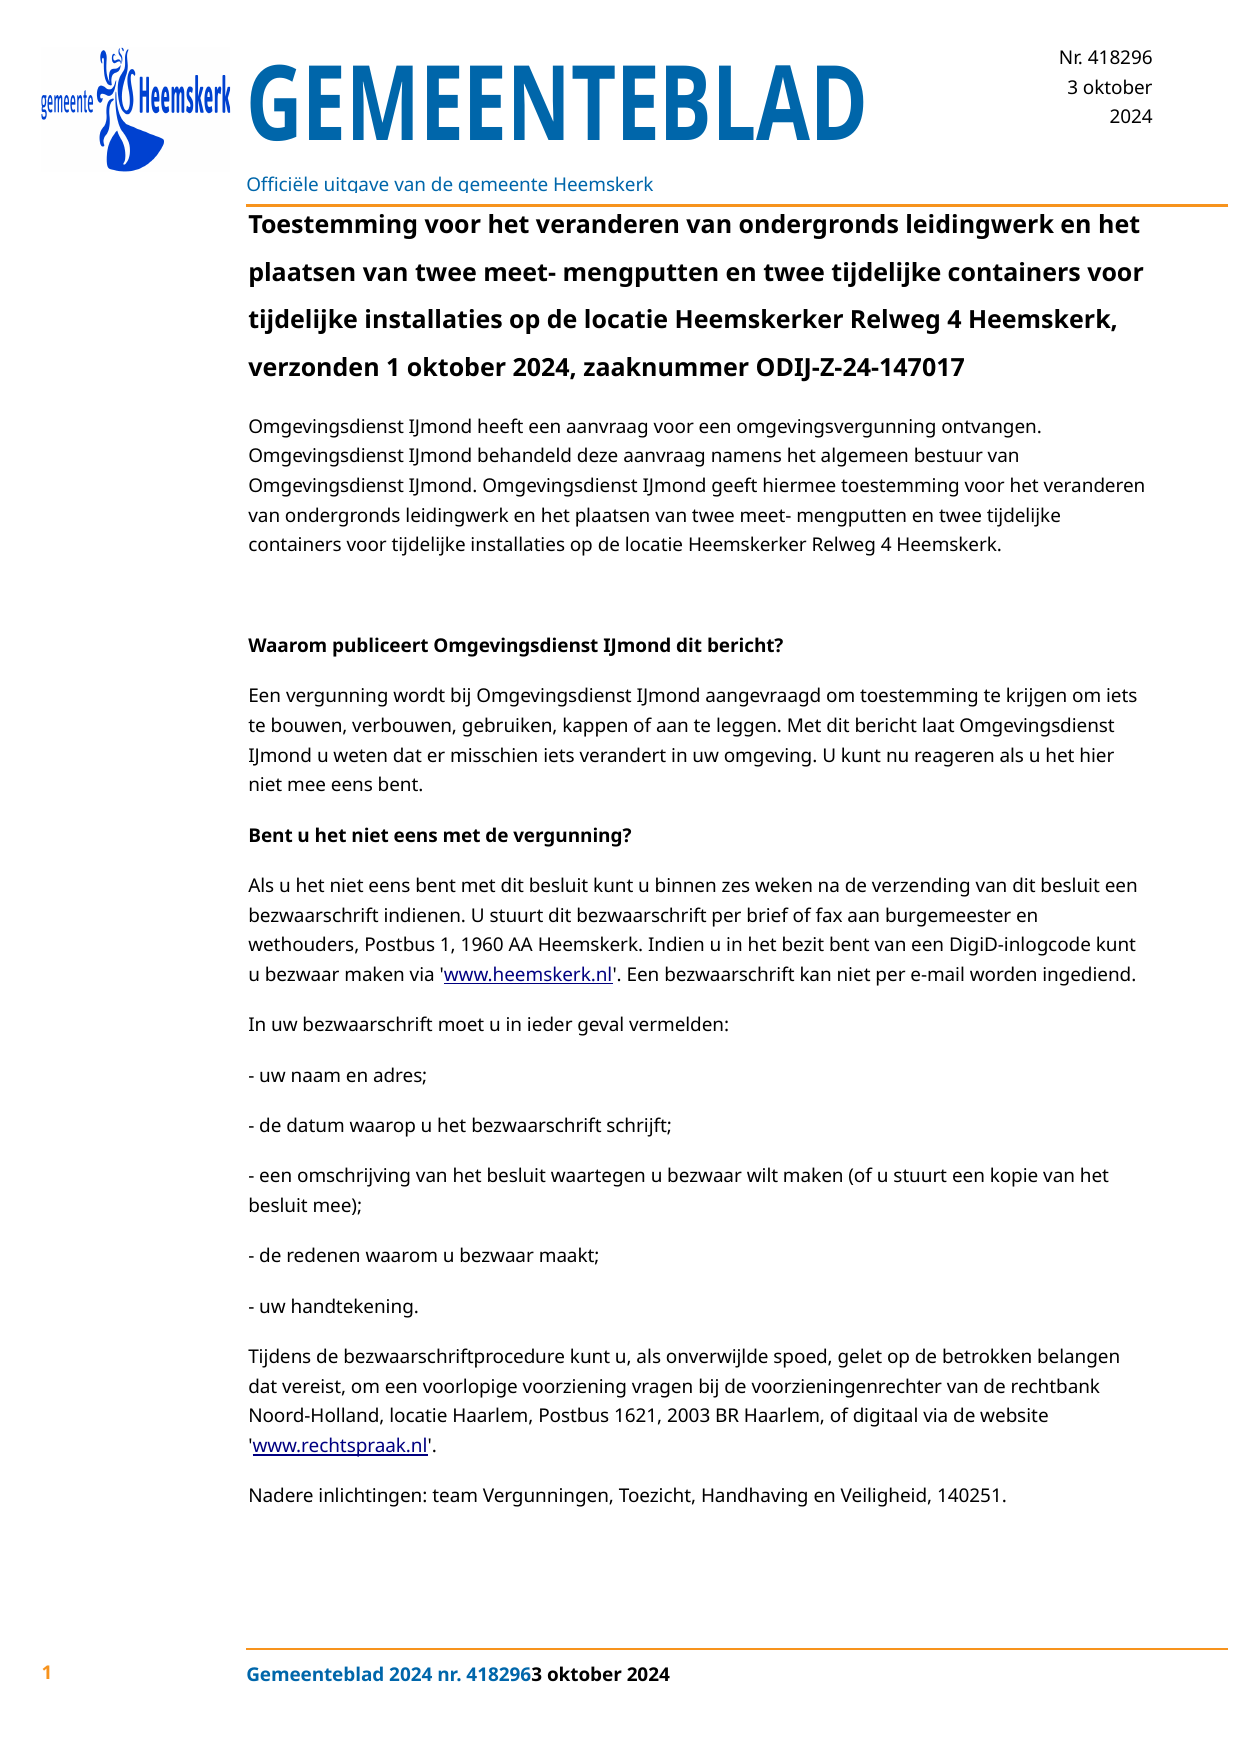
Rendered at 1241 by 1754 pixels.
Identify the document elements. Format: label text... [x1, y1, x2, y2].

text Tijdens de bezwaarschriftprocedure kunt u, als onverwijlde spoed, gelet op de betrokken belangen dat vereist, om een voorlopige voorziening vragen bij de voorzieningenrechter van de rechtbank Noord-Holland, locatie Haarlem, Postbus 1621, 2003 BR Haarlem, of digitaal via de website 'www.rechtspraak.nl'. [248, 1343, 1152, 1458]
text - uw naam en adres; [248, 1062, 1152, 1088]
text Nadere inlichtingen: team Vergunningen, Toezicht, Handhaving en Veiligheid, 140251. [248, 1483, 1152, 1508]
text - de redenen waarom u bezwaar maakt; [248, 1243, 1152, 1268]
text In uw bezwaarschrift moet u in ieder geval vermelden: [248, 1011, 1152, 1037]
text Als u het niet eens bent met dit besluit kunt u binnen zes weken na de verzending van dit besluit een bezwaarschrift indienen. U stuurt dit bezwaarschrift per brief of fax aan burgemeester en wethouders, Postbus 1, 1960 AA Heemskerk. Indien u in het bezit bent van een DigiD-inlogcode kunt u bezwaar maken via 'www.heemskerk.nl'. Een bezwaarschrift kan niet per e-mail worden ingediend. [248, 872, 1152, 987]
picture [41, 47, 231, 172]
text - een omschrijving van het besluit waartegen u bezwaar wilt maken (of u stuurt een kopie van het besluit mee); [248, 1163, 1152, 1218]
text Omgevingsdienst IJmond heeft een aanvraag voor een omgevingsvergunning ontvangen. Omgevingsdienst IJmond behandeld deze aanvraag namens het algemeen bestuur van Omgevingsdienst IJmond. Omgevingsdienst IJmond geeft hiermee toestemming voor het veranderen van ondergronds leidingwerk en het plaatsen van twee meet- mengputten en twee tijdelijke containers voor tijdelijke installaties op de locatie Heemskerker Relweg 4 Heemskerk. [248, 413, 1152, 557]
text Waarom publiceert Omgevingsdienst IJmond dit bericht? [248, 632, 1152, 658]
text - de datum waarop u het bezwaarschrift schrijft; [248, 1112, 1152, 1138]
text Een vergunning wordt bij Omgevingsdienst IJmond aangevraagd om toestemming te krijgen om iets te bouwen, verbouwen, gebruiken, kappen of aan te leggen. Met dit bericht laat Omgevingsdienst IJmond u weten dat er misschien iets verandert in uw omgeving. U kunt nu reageren als u het hier niet mee eens bent. [248, 683, 1152, 797]
text Bent u het niet eens met de vergunning? [248, 822, 1152, 848]
text Toestemming voor het veranderen van ondergronds leidingwerk en het plaatsen van twee meet- mengputten en twee tijdelijke containers voor tijdelijke installaties op de locatie Heemskerker Relweg 4 Heemskerk, verzonden 1 oktober 2024, zaaknummer ODIJ-Z-24-147017 [248, 207, 1152, 384]
text - uw handtekening. [248, 1293, 1152, 1319]
